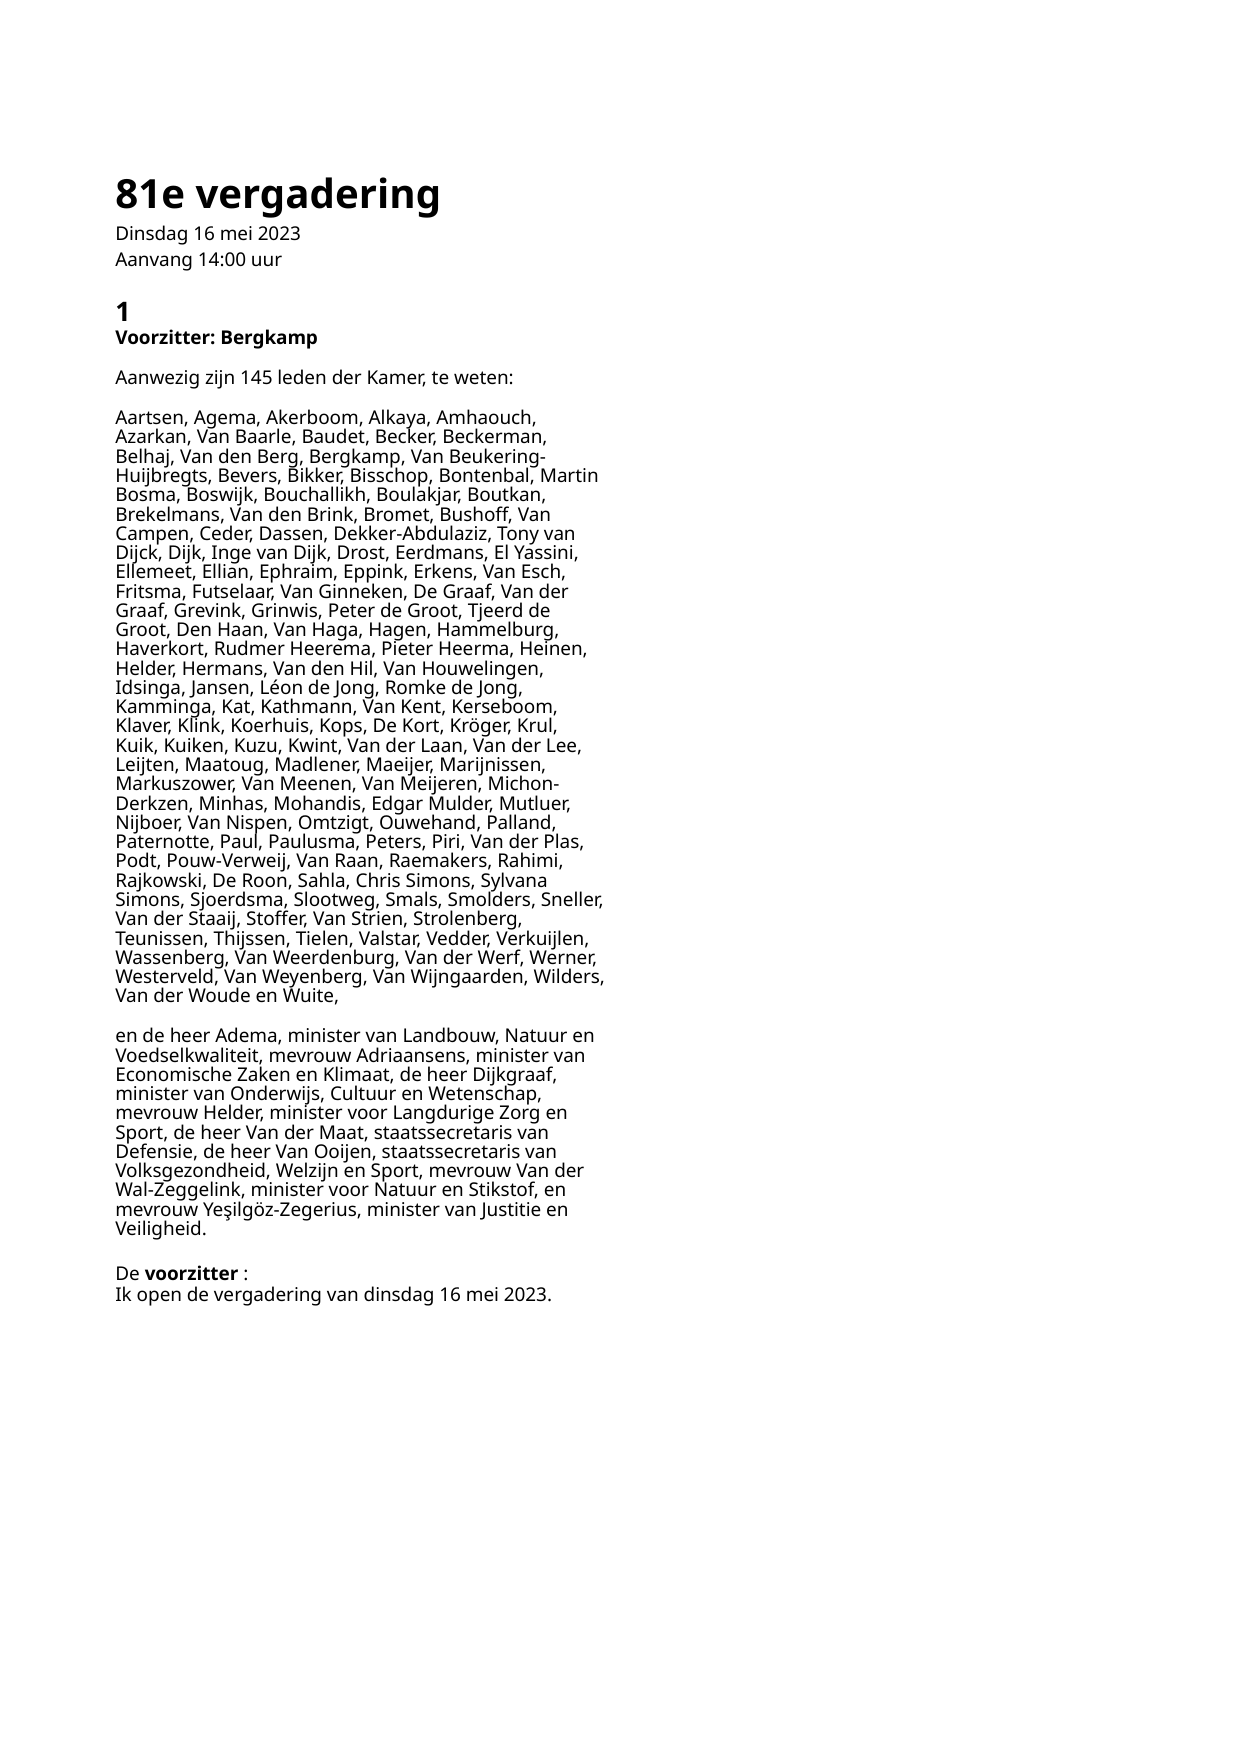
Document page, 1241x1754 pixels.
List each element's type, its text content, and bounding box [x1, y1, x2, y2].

text De voorzitter : [115, 1260, 605, 1286]
text 81e vergadering [115, 165, 605, 220]
text en de heer Adema, minister van Landbouw, Natuur en Voedselkwaliteit, mevrouw Adriaansens, minister van Economische Zaken en Klimaat, de heer Dijkgraaf, minister van Onderwijs, Cultuur en Wetenschap, mevrouw Helder, minister voor Langdurige Zorg en Sport, de heer Van der Maat, staatssecretaris van Defensie, de heer Van Ooijen, staatssecretaris van Volksgezondheid, Welzijn en Sport, mevrouw Van der Wal-Zeggelink, minister voor Natuur en Stikstof, en mevrouw Yeşilgöz-Zegerius, minister van Justitie en Veiligheid. [115, 1027, 605, 1239]
text Voorzitter: Bergkamp [115, 329, 605, 348]
text Aanwezig zijn 145 leden der Kamer, te weten: [115, 369, 605, 388]
text Ik open de vergadering van dinsdag 16 mei 2023. [115, 1286, 605, 1305]
text Dinsdag 16 mei 2023 [115, 220, 605, 246]
text Aartsen, Agema, Akerboom, Alkaya, Amhaouch, Azarkan, Van Baarle, Baudet, Becker, Beckerman, Belhaj, Van den Berg, Bergkamp, Van Beukering-Huijbregts, Bevers, Bikker, Bisschop, Bontenbal, Martin Bosma, Boswijk, Bouchallikh, Boulakjar, Boutkan, Brekelmans, Van den Brink, Bromet, Bushoff, Van Campen, Ceder, Dassen, Dekker-Abdulaziz, Tony van Dijck, Dijk, Inge van Dijk, Drost, Eerdmans, El Yassini, Ellemeet, Ellian, Ephraim, Eppink, Erkens, Van Esch, Fritsma, Futselaar, Van Ginneken, De Graaf, Van der Graaf, Grevink, Grinwis, Peter de Groot, Tjeerd de Groot, Den Haan, Van Haga, Hagen, Hammelburg, Haverkort, Rudmer Heerema, Pieter Heerma, Heinen, Helder, Hermans, Van den Hil, Van Houwelingen, Idsinga, Jansen, Léon de Jong, Romke de Jong, Kamminga, Kat, Kathmann, Van Kent, Kerseboom, Klaver, Klink, Koerhuis, Kops, De Kort, Kröger, Krul, Kuik, Kuiken, Kuzu, Kwint, Van der Laan, Van der Lee, Leijten, Maatoug, Madlener, Maeijer, Marijnissen, Markuszower, Van Meenen, Van Meijeren, Michon-Derkzen, Minhas, Mohandis, Edgar Mulder, Mutluer, Nijboer, Van Nispen, Omtzigt, Ouwehand, Palland, Paternotte, Paul, Paulusma, Peters, Piri, Van der Plas, Podt, Pouw-Verweij, Van Raan, Raemakers, Rahimi, Rajkowski, De Roon, Sahla, Chris Simons, Sylvana Simons, Sjoerdsma, Slootweg, Smals, Smolders, Sneller, Van der Staaij, Stoffer, Van Strien, Strolenberg, Teunissen, Thijssen, Tielen, Valstar, Vedder, Verkuijlen, Wassenberg, Van Weerdenburg, Van der Werf, Werner, Westerveld, Van Weyenberg, Van Wijngaarden, Wilders, Van der Woude en Wuite, [115, 409, 605, 1007]
text Aanvang 14:00 uur [115, 246, 605, 272]
text 1 [115, 292, 605, 329]
